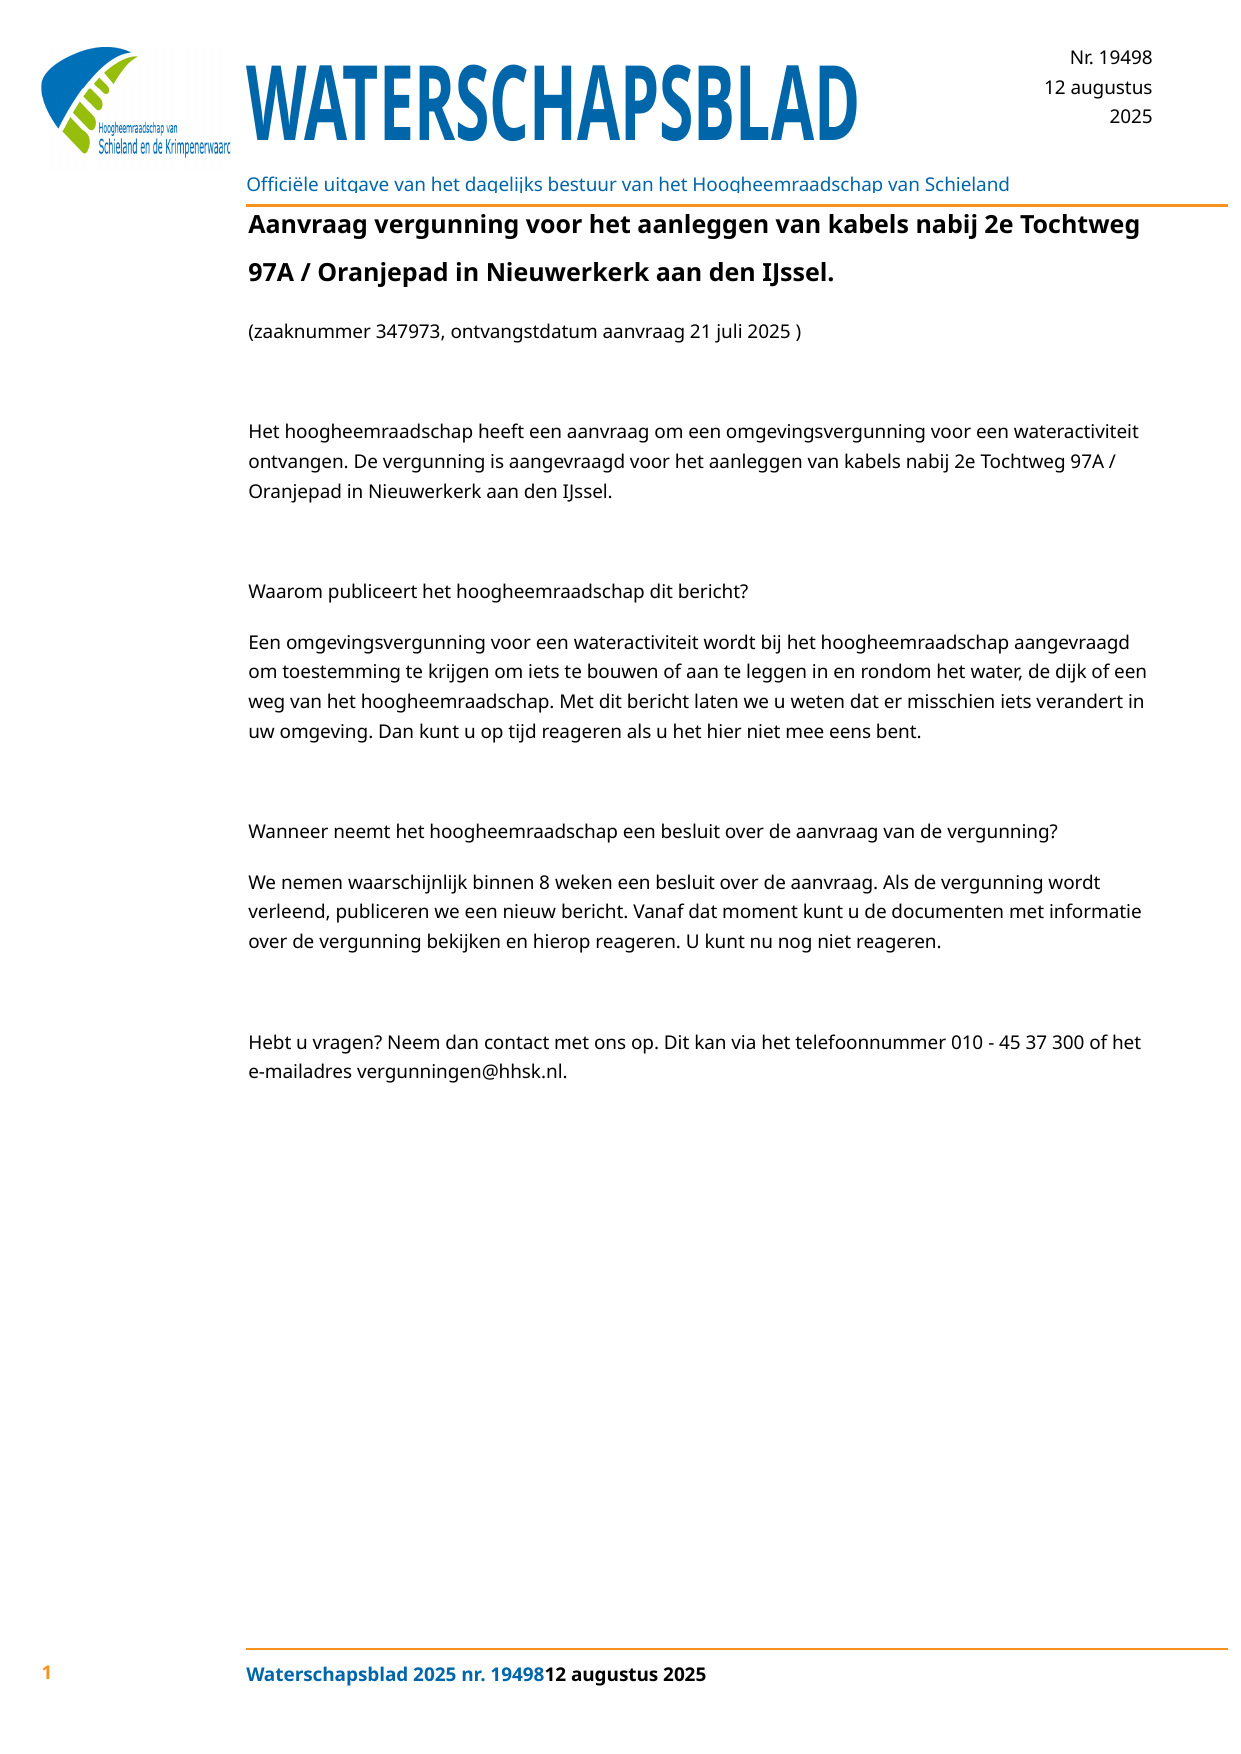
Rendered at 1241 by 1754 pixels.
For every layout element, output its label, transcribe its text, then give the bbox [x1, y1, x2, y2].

text Waarom publiceert het hoogheemraadschap dit bericht? [248, 579, 1152, 604]
picture [41, 47, 231, 172]
text Wanneer neemt het hoogheemraadschap een besluit over de aanvraag van de vergunning? [248, 819, 1152, 844]
text (zaaknummer 347973, ontvangstdatum aanvraag 21 juli 2025 ) [248, 318, 1152, 344]
text Het hoogheemraadschap heeft een aanvraag om een omgevingsvergunning voor een wateractiviteit ontvangen. De vergunning is aangevraagd voor het aanleggen van kabels nabij 2e Tochtweg 97A / Oranjepad in Nieuwerkerk aan den IJssel. [248, 419, 1152, 504]
text Aanvraag vergunning voor het aanleggen van kabels nabij 2e Tochtweg 97A / Oranjepad in Nieuwerkerk aan den IJssel. [248, 207, 1152, 288]
text Een omgevingsvergunning voor een wateractiviteit wordt bij het hoogheemraadschap aangevraagd om toestemming te krijgen om iets te bouwen of aan te leggen in en rondom het water, de dijk of een weg van het hoogheemraadschap. Met dit bericht laten we u weten dat er misschien iets verandert in uw omgeving. Dan kunt u op tijd reageren als u het hier niet mee eens bent. [248, 629, 1152, 744]
text We nemen waarschijnlijk binnen 8 weken een besluit over de aanvraag. Als de vergunning wordt verleend, publiceren we een nieuw bericht. Vanaf dat moment kunt u de documenten met informatie over de vergunning bekijken en hierop reageren. U kunt nu nog niet reageren. [248, 869, 1152, 954]
text Hebt u vragen? Neem dan contact met ons op. Dit kan via het telefoonnummer 010 - 45 37 300 of het e-mailadres vergunningen@hhsk.nl. [248, 1029, 1152, 1084]
